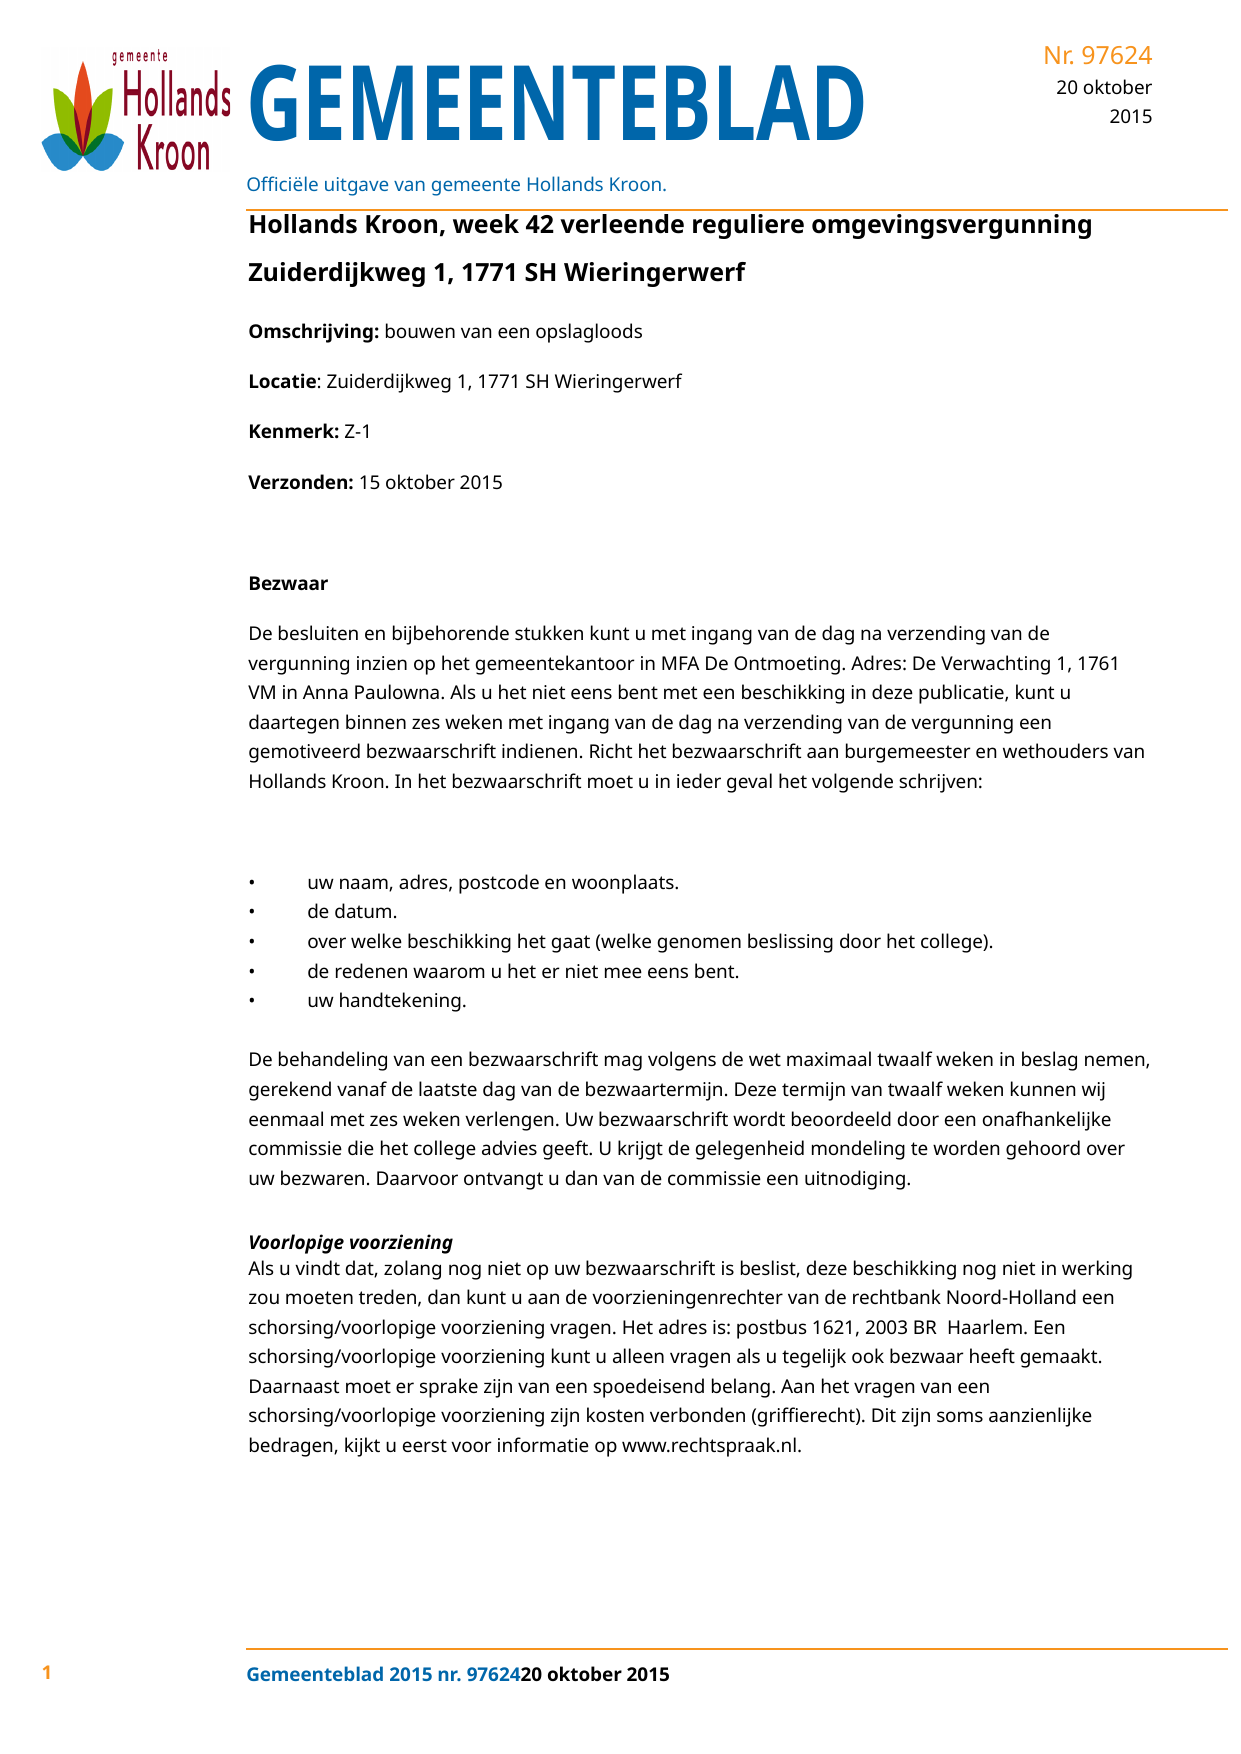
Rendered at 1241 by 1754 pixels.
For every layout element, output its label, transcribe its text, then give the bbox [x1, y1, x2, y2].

list uw naam, adres, postcode en woonplaats. [248, 869, 1152, 895]
list de datum. [248, 899, 1152, 924]
list de redenen waarom u het er niet mee eens bent. [248, 958, 1152, 984]
text Hollands Kroon, week 42 verleende reguliere omgevingsvergunning Zuiderdijkweg 1, 1771 SH Wieringerwerf [248, 211, 1152, 288]
list over welke beschikking het gaat (welke genomen beslissing door het college). [248, 928, 1152, 954]
picture [41, 47, 231, 172]
text Bezwaar [248, 570, 1152, 596]
text Locatie: Zuiderdijkweg 1, 1771 SH Wieringerwerf [248, 368, 1152, 394]
text Omschrijving: bouwen van een opslagloods [248, 318, 1152, 344]
text De behandeling van een bezwaarschrift mag volgens de wet maximaal twaalf weken in beslag nemen, gerekend vanaf de laatste dag van de bezwaartermijn. Deze termijn van twaalf weken kunnen wij eenmaal met zes weken verlengen. Uw bezwaarschrift wordt beoordeeld door een onafhankelijke commissie die het college advies geeft. U krijgt de gelegenheid mondeling te worden gehoord over uw bezwaren. Daarvoor ontvangt u dan van de commissie een uitnodiging. [248, 1047, 1152, 1191]
list uw handtekening. [248, 987, 1152, 1013]
text Verzonden: 15 oktober 2015 [248, 469, 1152, 495]
text Als u vindt dat, zolang nog niet op uw bezwaarschrift is beslist, deze beschikking nog niet in werking zou moeten treden, dan kunt u aan de voorzieningenrechter van de rechtbank Noord-Holland een schorsing/voorlopige voorziening vragen. Het adres is: postbus 1621, 2003 BR Haarlem. Een schorsing/voorlopige voorziening kunt u alleen vragen als u tegelijk ook bezwaar heeft gemaakt. Daarnaast moet er sprake zijn van een spoedeisend belang. Aan het vragen van een schorsing/voorlopige voorziening zijn kosten verbonden (griffierecht). Dit zijn soms aanzienlijke bedragen, kijkt u eerst voor informatie op www.rechtspraak.nl. [248, 1255, 1152, 1458]
text De besluiten en bijbehorende stukken kunt u met ingang van de dag na verzending van de vergunning inzien op het gemeentekantoor in MFA De Ontmoeting. Adres: De Verwachting 1, 1761 VM in Anna Paulowna. Als u het niet eens bent met een beschikking in deze publicatie, kunt u daartegen binnen zes weken met ingang van de dag na verzending van de vergunning een gemotiveerd bezwaarschrift indienen. Richt het bezwaarschrift aan burgemeester en wethouders van Hollands Kroon. In het bezwaarschrift moet u in ieder geval het volgende schrijven: [248, 620, 1152, 794]
text Voorlopige voorziening [248, 1229, 1152, 1255]
text Kenmerk: Z-1 [248, 419, 1152, 444]
